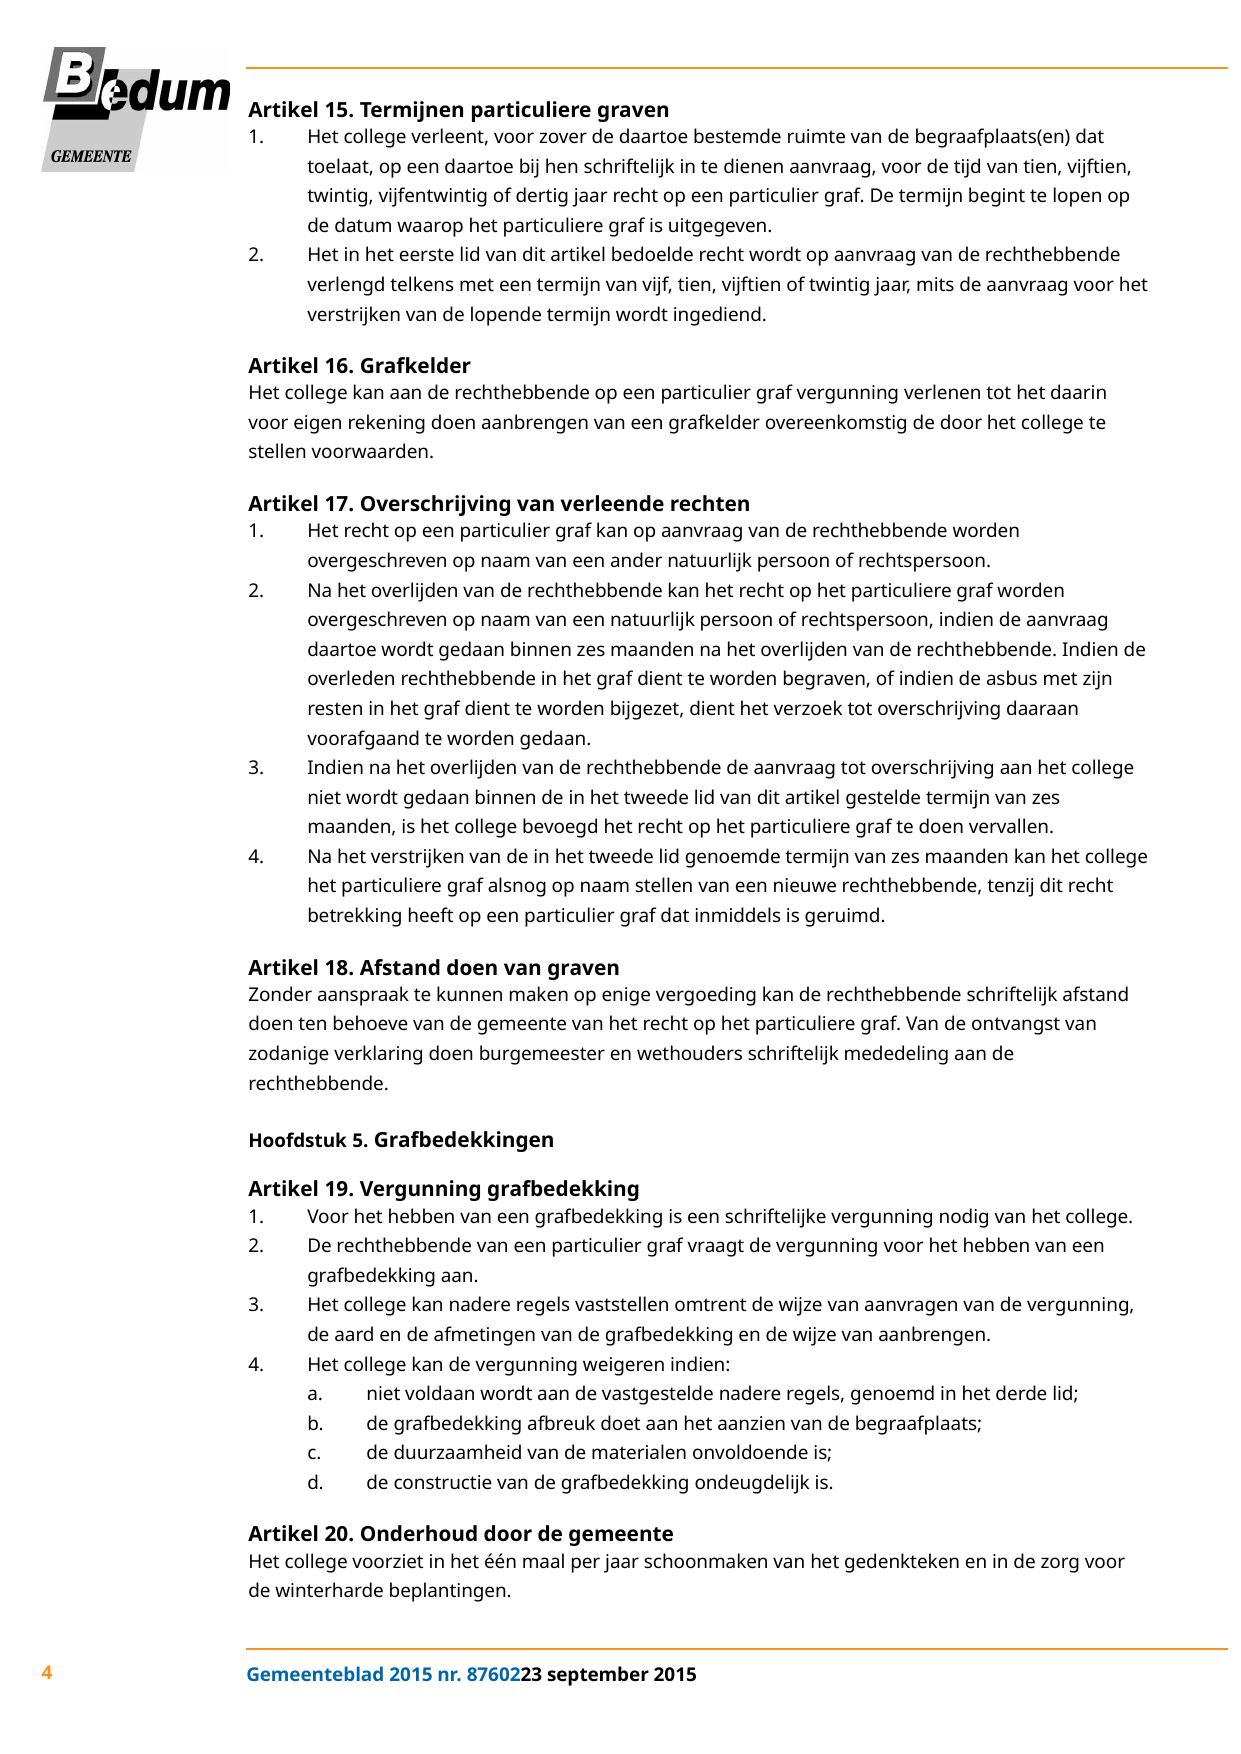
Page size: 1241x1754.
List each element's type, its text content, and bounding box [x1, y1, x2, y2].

text Artikel 16. Grafkelder [248, 351, 1152, 379]
list Na het verstrijken van de in het tweede lid genoemde termijn van zes maanden kan het college het particuliere graf alsnog op naam stellen van een nieuwe rechthebbende, tenzij dit recht betrekking heeft op een particulier graf dat inmiddels is geruimd. [248, 843, 1152, 928]
list Het college verleent, voor zover de daartoe bestemde ruimte van de begraafplaats(en) dat toelaat, op een daartoe bij hen schriftelijk in te dienen aanvraag, voor de tijd van tien, vijftien, twintig, vijfentwintig of dertig jaar recht op een particulier graf. De termijn begint te lopen op de datum waarop het particuliere graf is uitgegeven. [248, 123, 1152, 238]
list Indien na het overlijden van de rechthebbende de aanvraag tot overschrijving aan het college niet wordt gedaan binnen de in het tweede lid van dit artikel gestelde termijn van zes maanden, is het college bevoegd het recht op het particuliere graf te doen vervallen. [248, 754, 1152, 839]
text Het college voorziet in het één maal per jaar schoonmaken van het gedenkteken en in de zorg voor de winterharde beplantingen. [248, 1548, 1152, 1603]
text Artikel 15. Termijnen particuliere graven [248, 95, 1152, 123]
list Het college kan de vergunning weigeren indien: [248, 1351, 1152, 1376]
text Hoofdstuk 5. Grafbedekkingen [248, 1125, 1152, 1153]
text Artikel 19. Vergunning grafbedekking [248, 1174, 1152, 1203]
list Het in het eerste lid van dit artikel bedoelde recht wordt op aanvraag van de rechthebbende verlengd telkens met een termijn van vijf, tien, vijftien of twintig jaar, mits de aanvraag voor het verstrijken van de lopende termijn wordt ingediend. [248, 242, 1152, 326]
list Het recht op een particulier graf kan op aanvraag van de rechthebbende worden overgeschreven op naam van een ander natuurlijk persoon of rechtspersoon. [248, 518, 1152, 573]
text Zonder aanspraak te kunnen maken op enige vergoeding kan de rechthebbende schriftelijk afstand doen ten behoeve van de gemeente van het recht op het particuliere graf. Van de ontvangst van zodanige verklaring doen burgemeester en wethouders schriftelijk mededeling aan de rechthebbende. [248, 981, 1152, 1096]
list niet voldaan wordt aan de vastgestelde nadere regels, genoemd in het derde lid; [307, 1380, 1152, 1406]
list Het college kan nadere regels vaststellen omtrent de wijze van aanvragen van de vergunning, de aard en de afmetingen van de grafbedekking en de wijze van aanbrengen. [248, 1292, 1152, 1347]
picture [41, 47, 231, 172]
list de grafbedekking afbreuk doet aan het aanzien van de begraafplaats; [307, 1410, 1152, 1436]
list Na het overlijden van de rechthebbende kan het recht op het particuliere graf worden overgeschreven op naam van een natuurlijk persoon of rechtspersoon, indien de aanvraag daartoe wordt gedaan binnen zes maanden na het overlijden van de rechthebbende. Indien de overleden rechthebbende in het graf dient te worden begraven, of indien de asbus met zijn resten in het graf dient te worden bijgezet, dient het verzoek tot overschrijving daaraan voorafgaand te worden gedaan. [248, 577, 1152, 750]
text Artikel 18. Afstand doen van graven [248, 953, 1152, 981]
list de duurzaamheid van de materialen onvoldoende is; [307, 1439, 1152, 1465]
list de constructie van de grafbedekking ondeugdelijk is. [307, 1469, 1152, 1495]
text Artikel 17. Overschrijving van verleende rechten [248, 489, 1152, 518]
list De rechthebbende van een particulier graf vraagt de vergunning voor het hebben van een grafbedekking aan. [248, 1232, 1152, 1288]
list Voor het hebben van een grafbedekking is een schriftelijke vergunning nodig van het college. [248, 1203, 1152, 1228]
text Artikel 20. Onderhoud door de gemeente [248, 1519, 1152, 1548]
text Het college kan aan de rechthebbende op een particulier graf vergunning verlenen tot het daarin voor eigen rekening doen aanbrengen van een grafkelder overeenkomstig de door het college te stellen voorwaarden. [248, 379, 1152, 464]
